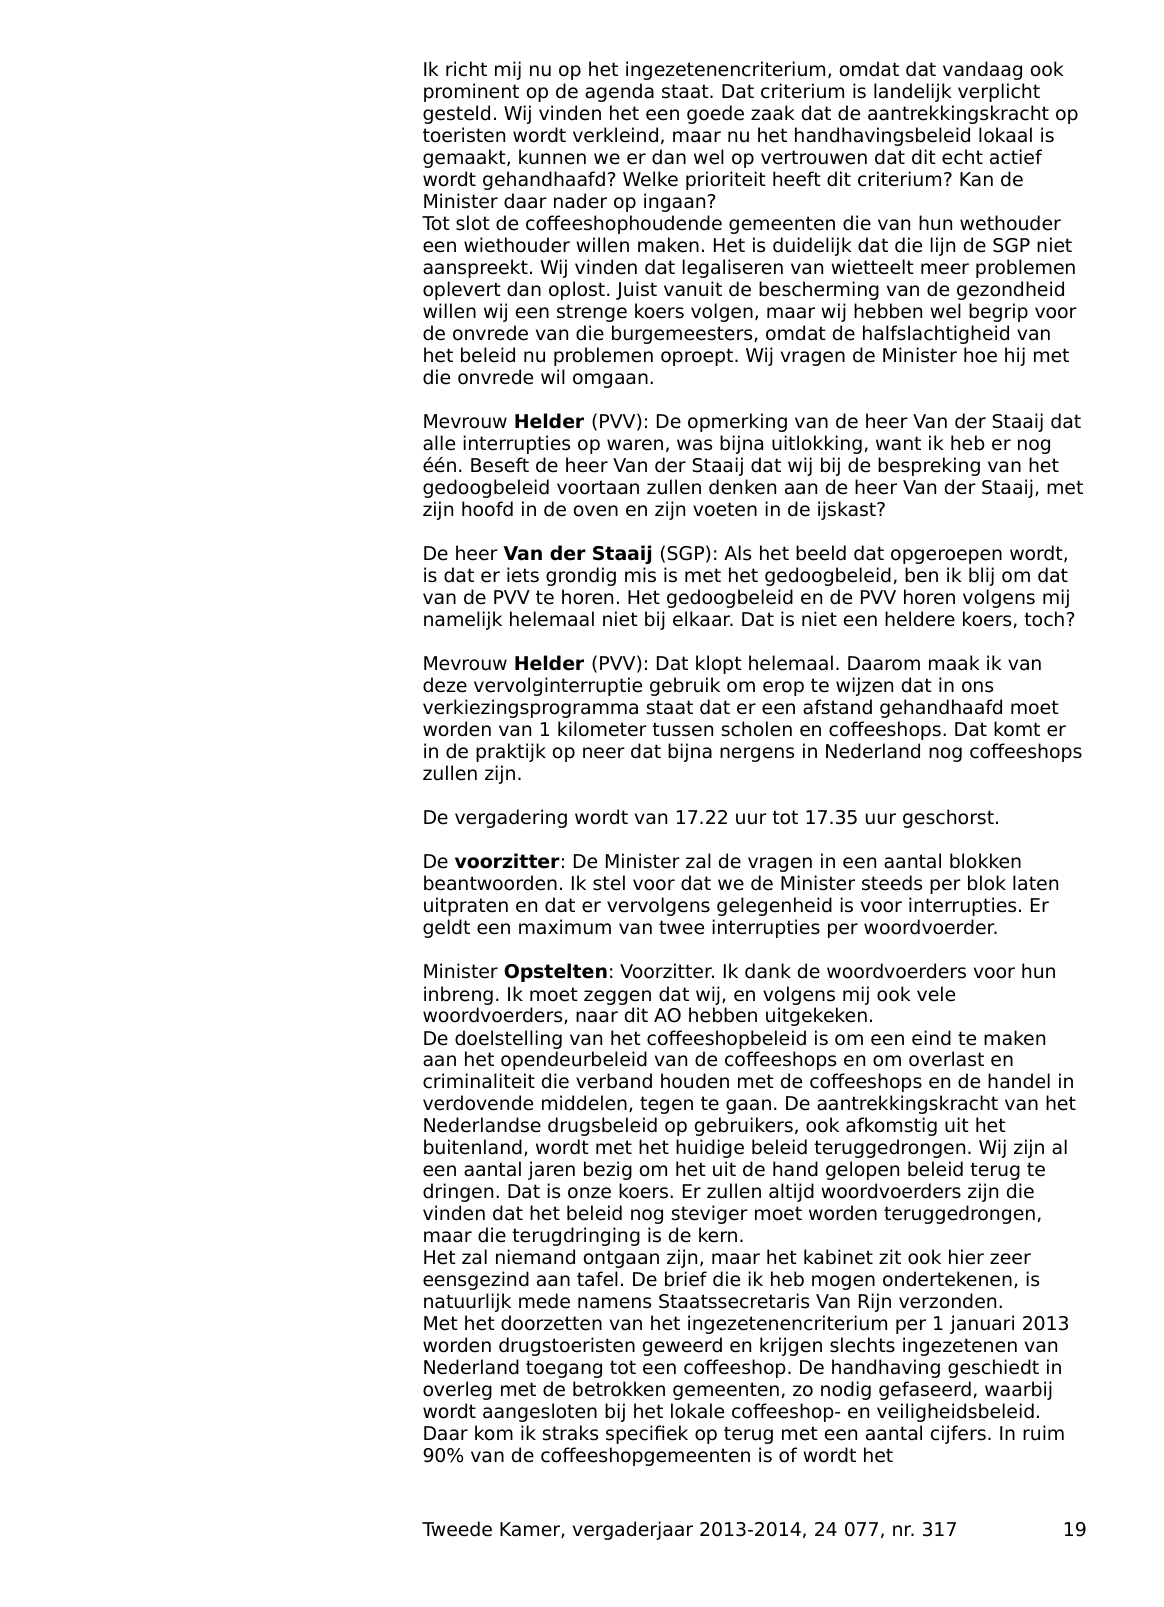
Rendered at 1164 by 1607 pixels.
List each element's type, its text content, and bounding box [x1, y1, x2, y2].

text Minister Opstelten: Voorzitter. Ik dank de woordvoerders voor hun inbreng. Ik moet zeggen dat wij, en volgens mij ook vele woordvoerders, naar dit AO hebben uitgekeken. [422, 961, 1087, 1027]
text De doelstelling van het coffeeshopbeleid is om een eind te maken aan het opendeurbeleid van de coffeeshops en om overlast en criminaliteit die verband houden met de coffeeshops en de handel in verdovende middelen, tegen te gaan. De aantrekkingskracht van het Nederlandse drugsbeleid op gebruikers, ook afkomstig uit het buitenland, wordt met het huidige beleid teruggedrongen. Wij zijn al een aantal jaren bezig om het uit de hand gelopen beleid terug te dringen. Dat is onze koers. Er zullen altijd woordvoerders zijn die vinden dat het beleid nog steviger moet worden teruggedrongen, maar die terugdringing is de kern. [422, 1027, 1087, 1247]
text Mevrouw Helder (PVV): Dat klopt helemaal. Daarom maak ik van deze vervolginterruptie gebruik om erop te wijzen dat in ons verkiezingsprogramma staat dat er een afstand gehandhaafd moet worden van 1 kilometer tussen scholen en coffeeshops. Dat komt er in de praktijk op neer dat bijna nergens in Nederland nog coffeeshops zullen zijn. [422, 653, 1087, 785]
text Tot slot de coffeeshophoudende gemeenten die van hun wethouder een wiethouder willen maken. Het is duidelijk dat die lijn de SGP niet aanspreekt. Wij vinden dat legaliseren van wietteelt meer problemen oplevert dan oplost. Juist vanuit de bescherming van de gezondheid willen wij een strenge koers volgen, maar wij hebben wel begrip voor de onvrede van die burgemeesters, omdat de halfslachtigheid van het beleid nu problemen oproept. Wij vragen de Minister hoe hij met die onvrede wil omgaan. [422, 213, 1087, 389]
text De voorzitter: De Minister zal de vragen in een aantal blokken beantwoorden. Ik stel voor dat we de Minister steeds per blok laten uitpraten en dat er vervolgens gelegenheid is voor interrupties. Er geldt een maximum van twee interrupties per woordvoerder. [422, 851, 1087, 939]
text Het zal niemand ontgaan zijn, maar het kabinet zit ook hier zeer eensgezind aan tafel. De brief die ik heb mogen ondertekenen, is natuurlijk mede namens Staatssecretaris Van Rijn verzonden. [422, 1247, 1087, 1313]
text Met het doorzetten van het ingezetenencriterium per 1 januari 2013 worden drugstoeristen geweerd en krijgen slechts ingezetenen van Nederland toegang tot een coffeeshop. De handhaving geschiedt in overleg met de betrokken gemeenten, zo nodig gefaseerd, waarbij wordt aangesloten bij het lokale coffeeshop- en veiligheidsbeleid. Daar kom ik straks specifiek op terug met een aantal cijfers. In ruim 90% van de coffeeshopgemeenten is of wordt het [422, 1313, 1087, 1467]
text De heer Van der Staaij (SGP): Als het beeld dat opgeroepen wordt, is dat er iets grondig mis is met het gedoogbeleid, ben ik blij om dat van de PVV te horen. Het gedoogbeleid en de PVV horen volgens mij namelijk helemaal niet bij elkaar. Dat is niet een heldere koers, toch? [422, 543, 1087, 631]
text De vergadering wordt van 17.22 uur tot 17.35 uur geschorst. [422, 807, 1087, 829]
text Mevrouw Helder (PVV): De opmerking van de heer Van der Staaij dat alle interrupties op waren, was bijna uitlokking, want ik heb er nog één. Beseft de heer Van der Staaij dat wij bij de bespreking van het gedoogbeleid voortaan zullen denken aan de heer Van der Staaij, met zijn hoofd in de oven en zijn voeten in de ijskast? [422, 411, 1087, 521]
text Ik richt mij nu op het ingezetenencriterium, omdat dat vandaag ook prominent op de agenda staat. Dat criterium is landelijk verplicht gesteld. Wij vinden het een goede zaak dat de aantrekkingskracht op toeristen wordt verkleind, maar nu het handhavingsbeleid lokaal is gemaakt, kunnen we er dan wel op vertrouwen dat dit echt actief wordt gehandhaafd? Welke prioriteit heeft dit criterium? Kan de Minister daar nader op ingaan? [422, 59, 1087, 213]
